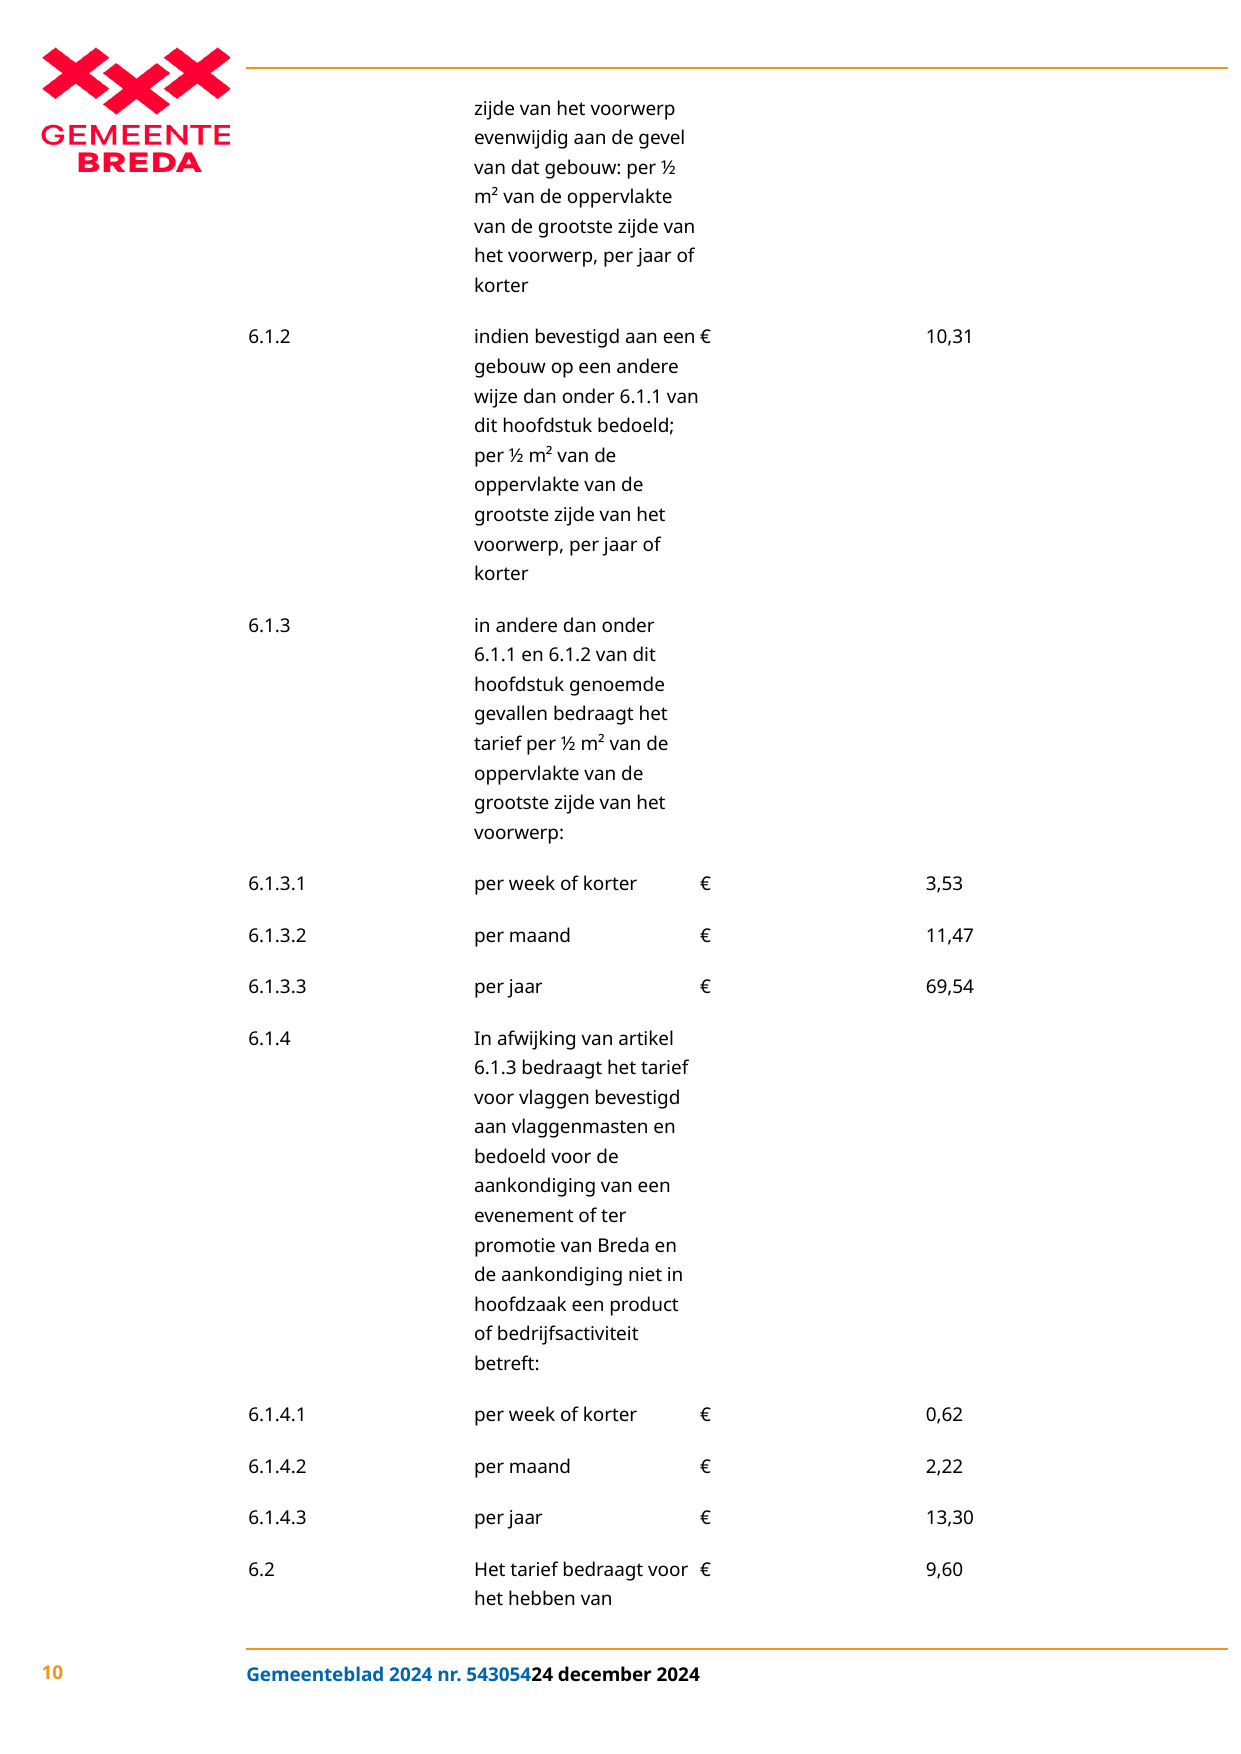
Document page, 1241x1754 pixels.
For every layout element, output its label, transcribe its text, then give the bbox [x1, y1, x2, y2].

table_cell per jaar [474, 973, 700, 999]
table_cell [926, 586, 1152, 612]
table_cell [926, 896, 1152, 922]
table_cell 10,31 [926, 324, 1152, 586]
table_cell [474, 586, 700, 612]
table_cell 6.1.3.1 [248, 870, 474, 896]
table_cell 6.1.3.2 [248, 922, 474, 948]
table_cell [926, 95, 1152, 298]
table_cell € [700, 973, 926, 999]
table_cell [248, 1479, 474, 1504]
table_cell [700, 1376, 926, 1402]
table_cell [926, 845, 1152, 870]
table_cell € [700, 870, 926, 896]
table_cell 2,22 [926, 1453, 1152, 1479]
table_cell [474, 896, 700, 922]
table_cell [700, 999, 926, 1025]
table_cell [926, 612, 1152, 845]
table_cell [474, 999, 700, 1025]
table_cell [700, 586, 926, 612]
table_cell € [700, 324, 926, 586]
table_cell [700, 1530, 926, 1556]
table_cell indien bevestigd aan een gebouw op een andere wijze dan onder 6.1.1 van dit hoofdstuk bedoeld; per ½ m² van de oppervlakte van de grootste zijde van het voorwerp, per jaar of korter [474, 324, 700, 586]
table_cell [926, 1025, 1152, 1376]
table_cell [926, 1530, 1152, 1556]
table_cell [700, 1025, 926, 1376]
table_cell [248, 586, 474, 612]
table_cell [926, 298, 1152, 324]
table_cell [700, 1428, 926, 1453]
table_cell 6.1.4.1 [248, 1402, 474, 1427]
table_cell 6.2 [248, 1556, 474, 1611]
table_cell 6.1.4.3 [248, 1505, 474, 1530]
table_cell [248, 95, 474, 298]
table_cell zijde van het voorwerp evenwijdig aan de gevel van dat gebouw: per ½ m² van de oppervlakte van de grootste zijde van het voorwerp, per jaar of korter [474, 95, 700, 298]
table_cell In afwijking van artikel 6.1.3 bedraagt het tarief voor vlaggen bevestigd aan vlaggenmasten en bedoeld voor de aankondiging van een evenement of ter promotie van Breda en de aankondiging niet in hoofdzaak een product of bedrijfsactiviteit betreft: [474, 1025, 700, 1376]
table_cell [474, 298, 700, 324]
table_cell [700, 845, 926, 870]
table_cell [248, 1428, 474, 1453]
table_cell 11,47 [926, 922, 1152, 948]
table_cell € [700, 922, 926, 948]
table_cell [700, 298, 926, 324]
table_cell [926, 1376, 1152, 1402]
table_cell [474, 1530, 700, 1556]
table_cell [474, 1428, 700, 1453]
table_cell [474, 1376, 700, 1402]
table_cell per week of korter [474, 1402, 700, 1427]
table_cell 6.1.3 [248, 612, 474, 845]
table_cell [248, 1376, 474, 1402]
table_cell [926, 999, 1152, 1025]
table_cell per maand [474, 922, 700, 948]
table_cell 9,60 [926, 1556, 1152, 1611]
table_cell 13,30 [926, 1505, 1152, 1530]
table_cell € [700, 1505, 926, 1530]
table_cell 6.1.3.3 [248, 973, 474, 999]
table_cell Het tarief bedraagt voor het hebben van [474, 1556, 700, 1611]
table_cell € [700, 1402, 926, 1427]
table_cell per maand [474, 1453, 700, 1479]
table_cell [248, 896, 474, 922]
table_cell [248, 845, 474, 870]
table_cell 3,53 [926, 870, 1152, 896]
table_cell [926, 1479, 1152, 1504]
table_cell [700, 1479, 926, 1504]
table_cell 6.1.4 [248, 1025, 474, 1376]
table_cell 0,62 [926, 1402, 1152, 1427]
table_cell per week of korter [474, 870, 700, 896]
table_cell [926, 1428, 1152, 1453]
table_cell € [700, 1556, 926, 1611]
table_cell [700, 948, 926, 973]
picture [41, 47, 231, 172]
table_cell [474, 845, 700, 870]
table_cell [248, 298, 474, 324]
table_cell 6.1.4.2 [248, 1453, 474, 1479]
table_cell [700, 896, 926, 922]
table_cell [700, 95, 926, 298]
table_cell 6.1.2 [248, 324, 474, 586]
table_cell 69,54 [926, 973, 1152, 999]
table_cell [248, 948, 474, 973]
table_cell [248, 999, 474, 1025]
table_cell [926, 948, 1152, 973]
table_cell per jaar [474, 1505, 700, 1530]
table_cell [474, 1479, 700, 1504]
table_cell € [700, 1453, 926, 1479]
table_cell [248, 1530, 474, 1556]
table_cell [700, 612, 926, 845]
table_cell in andere dan onder 6.1.1 en 6.1.2 van dit hoofdstuk genoemde gevallen bedraagt het tarief per ½ m² van de oppervlakte van de grootste zijde van het voorwerp: [474, 612, 700, 845]
table_cell [474, 948, 700, 973]
